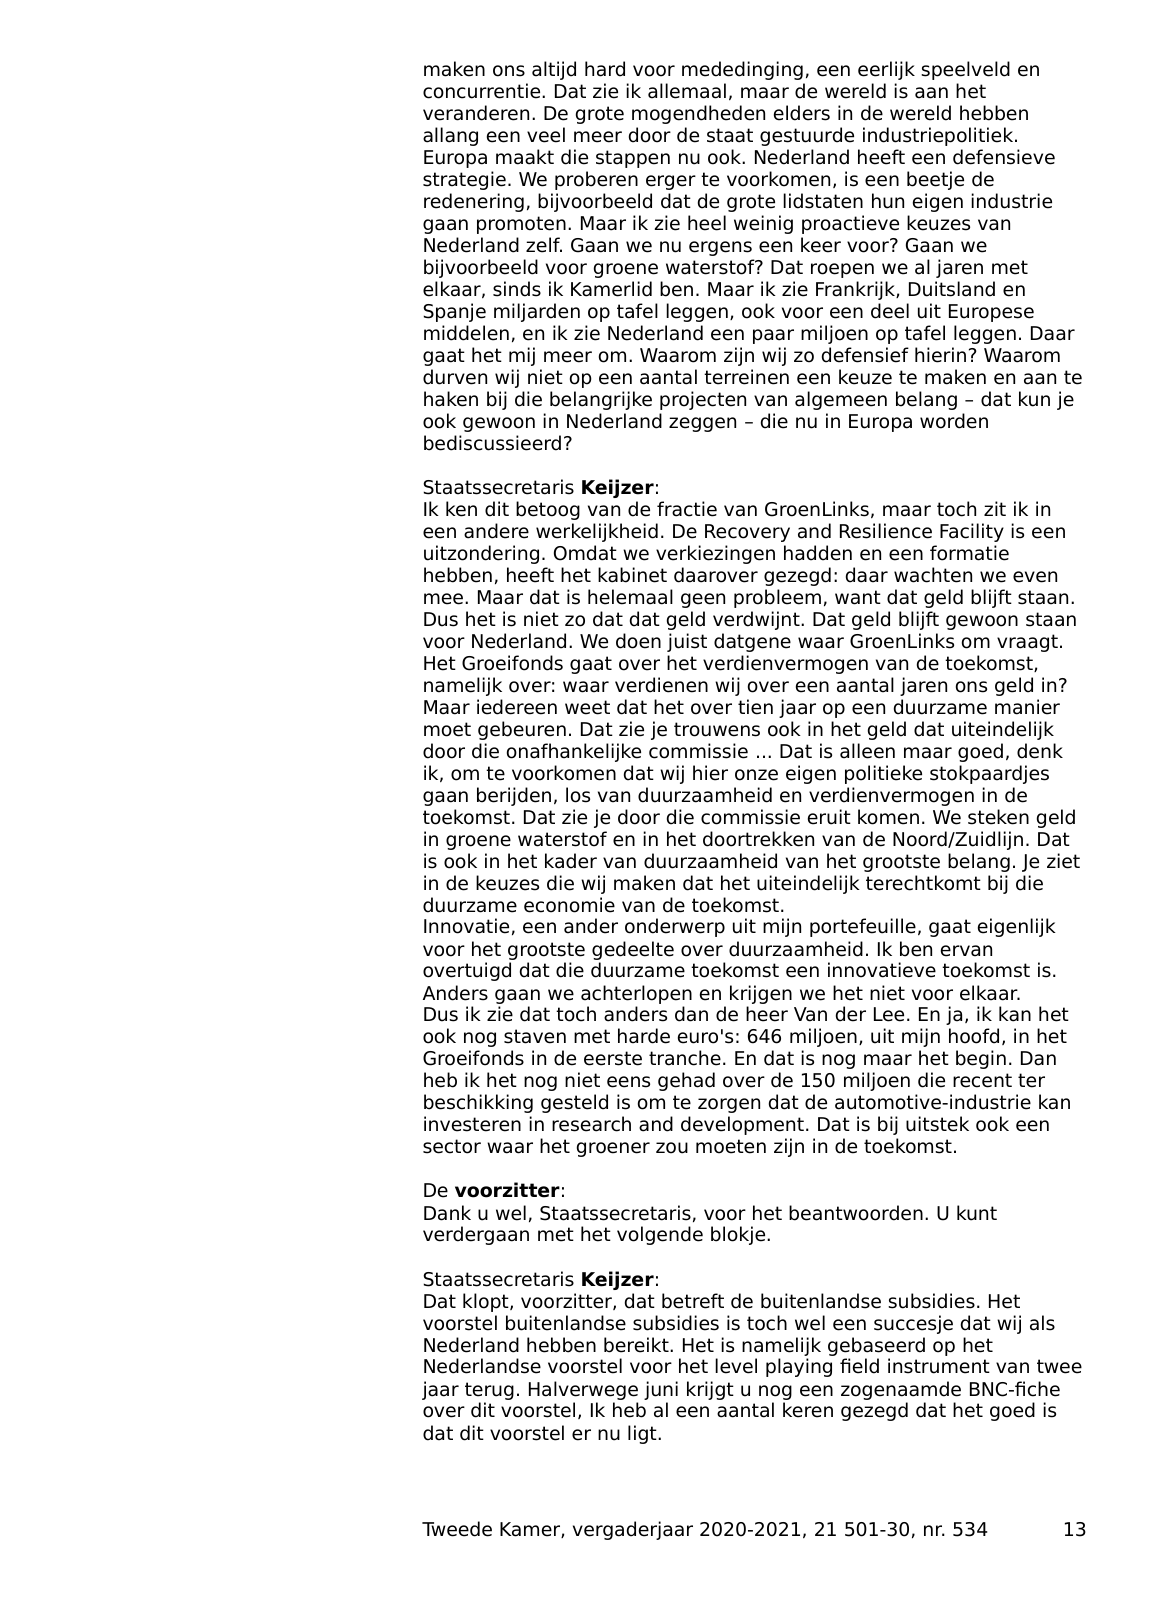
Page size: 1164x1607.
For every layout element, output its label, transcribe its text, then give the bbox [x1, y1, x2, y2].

text Dus ik zie dat toch anders dan de heer Van der Lee. En ja, ik kan het ook nog staven met harde euro's: 646 miljoen, uit mijn hoofd, in het Groeifonds in de eerste tranche. En dat is nog maar het begin. Dan heb ik het nog niet eens gehad over de 150 miljoen die recent ter beschikking gesteld is om te zorgen dat de automotive-industrie kan investeren in research and development. Dat is bij uitstek ook een sector waar het groener zou moeten zijn in de toekomst. [422, 1004, 1087, 1158]
text maken ons altijd hard voor mededinging, een eerlijk speelveld en concurrentie. Dat zie ik allemaal, maar de wereld is aan het veranderen. De grote mogendheden elders in de wereld hebben allang een veel meer door de staat gestuurde industriepolitiek. Europa maakt die stappen nu ook. Nederland heeft een defensieve strategie. We proberen erger te voorkomen, is een beetje de redenering, bijvoorbeeld dat de grote lidstaten hun eigen industrie gaan promoten. Maar ik zie heel weinig proactieve keuzes van Nederland zelf. Gaan we nu ergens een keer voor? Gaan we bijvoorbeeld voor groene waterstof? Dat roepen we al jaren met elkaar, sinds ik Kamerlid ben. Maar ik zie Frankrijk, Duitsland en Spanje miljarden op tafel leggen, ook voor een deel uit Europese middelen, en ik zie Nederland een paar miljoen op tafel leggen. Daar gaat het mij meer om. Waarom zijn wij zo defensief hierin? Waarom durven wij niet op een aantal terreinen een keuze te maken en aan te haken bij die belangrijke projecten van algemeen belang – dat kun je ook gewoon in Nederland zeggen – die nu in Europa worden bediscussieerd? [422, 59, 1087, 455]
text Staatssecretaris Keijzer: [422, 477, 1087, 499]
text De voorzitter: [422, 1180, 1087, 1202]
text Dank u wel, Staatssecretaris, voor het beantwoorden. U kunt verdergaan met het volgende blokje. [422, 1202, 1087, 1246]
text Staatssecretaris Keijzer: [422, 1268, 1087, 1291]
text Ik ken dit betoog van de fractie van GroenLinks, maar toch zit ik in een andere werkelijkheid. De Recovery and Resilience Facility is een uitzondering. Omdat we verkiezingen hadden en een formatie hebben, heeft het kabinet daarover gezegd: daar wachten we even mee. Maar dat is helemaal geen probleem, want dat geld blijft staan. Dus het is niet zo dat dat geld verdwijnt. Dat geld blijft gewoon staan voor Nederland. We doen juist datgene waar GroenLinks om vraagt. Het Groeifonds gaat over het verdienvermogen van de toekomst, namelijk over: waar verdienen wij over een aantal jaren ons geld in? Maar iedereen weet dat het over tien jaar op een duurzame manier moet gebeuren. Dat zie je trouwens ook in het geld dat uiteindelijk door die onafhankelijke commissie ... Dat is alleen maar goed, denk ik, om te voorkomen dat wij hier onze eigen politieke stokpaardjes gaan berijden, los van duurzaamheid en verdienvermogen in de toekomst. Dat zie je door die commissie eruit komen. We steken geld in groene waterstof en in het doortrekken van de Noord/Zuidlijn. Dat is ook in het kader van duurzaamheid van het grootste belang. Je ziet in de keuzes die wij maken dat het uiteindelijk terechtkomt bij die duurzame economie van de toekomst. [422, 499, 1087, 916]
text Dat klopt, voorzitter, dat betreft de buitenlandse subsidies. Het voorstel buitenlandse subsidies is toch wel een succesje dat wij als Nederland hebben bereikt. Het is namelijk gebaseerd op het Nederlandse voorstel voor het level playing field instrument van twee jaar terug. Halverwege juni krijgt u nog een zogenaamde BNC-fiche over dit voorstel, Ik heb al een aantal keren gezegd dat het goed is dat dit voorstel er nu ligt. [422, 1291, 1087, 1444]
text Innovatie, een ander onderwerp uit mijn portefeuille, gaat eigenlijk voor het grootste gedeelte over duurzaamheid. Ik ben ervan overtuigd dat die duurzame toekomst een innovatieve toekomst is. Anders gaan we achterlopen en krijgen we het niet voor elkaar. [422, 916, 1087, 1004]
